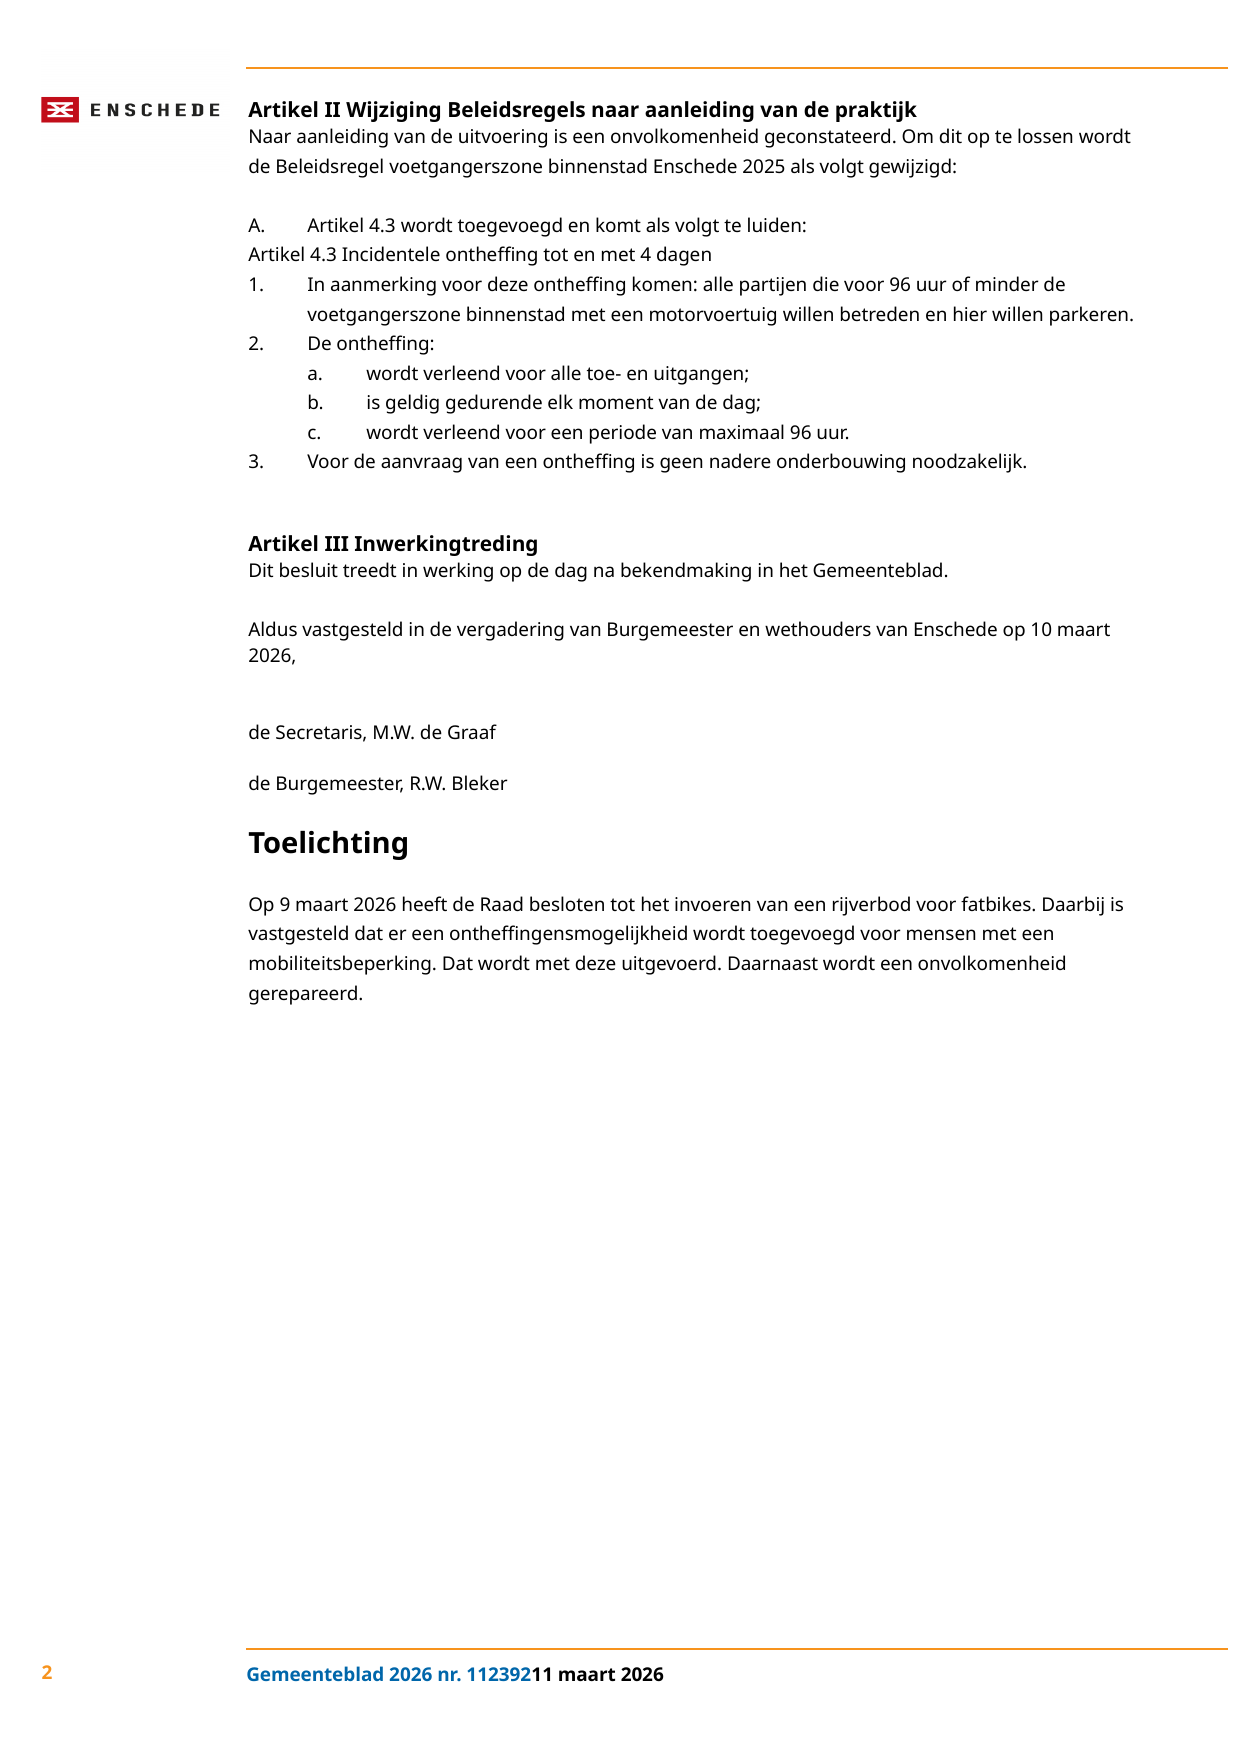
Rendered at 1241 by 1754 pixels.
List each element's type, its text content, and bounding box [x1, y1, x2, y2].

list Voor de aanvraag van een ontheffing is geen nadere onderbouwing noodzakelijk. [248, 449, 1152, 474]
picture [41, 47, 231, 172]
text Op 9 maart 2026 heeft de Raad besloten tot het invoeren van een rijverbod voor fatbikes. Daarbij is vastgesteld dat er een ontheffingensmogelijkheid wordt toegevoegd voor mensen met een mobiliteitsbeperking. Dat wordt met deze uitgevoerd. Daarnaast wordt een onvolkomenheid gerepareerd. [248, 891, 1152, 1005]
text de Burgemeester, R.W. Bleker [248, 771, 1152, 796]
text Aldus vastgesteld in de vergadering van Burgemeester en wethouders van Enschede op 10 maart 2026, [248, 616, 1152, 668]
text Artikel III Inwerkingtreding [248, 529, 1152, 557]
list wordt verleend voor een periode van maximaal 96 uur. [307, 419, 1152, 445]
text de Secretaris, M.W. de Graaf [248, 719, 1152, 745]
list De ontheffing: [248, 330, 1152, 356]
text Dit besluit treedt in werking op de dag na bekendmaking in het Gemeenteblad. [248, 557, 1152, 583]
text Artikel 4.3 Incidentele ontheffing tot en met 4 dagen [248, 242, 1152, 267]
list is geldig gedurende elk moment van de dag; [307, 389, 1152, 415]
list Artikel 4.3 wordt toegevoegd en komt als volgt te luiden: [248, 212, 1152, 238]
list wordt verleend voor alle toe- en uitgangen; [307, 360, 1152, 386]
text Artikel II Wijziging Beleidsregels naar aanleiding van de praktijk [248, 95, 1152, 123]
text Toelichting [248, 822, 1152, 862]
list In aanmerking voor deze ontheffing komen: alle partijen die voor 96 uur of minder de voetgangerszone binnenstad met een motorvoertuig willen betreden en hier willen parkeren. [248, 271, 1152, 326]
text Naar aanleiding van de uitvoering is een onvolkomenheid geconstateerd. Om dit op te lossen wordt de Beleidsregel voetgangerszone binnenstad Enschede 2025 als volgt gewijzigd: [248, 123, 1152, 178]
